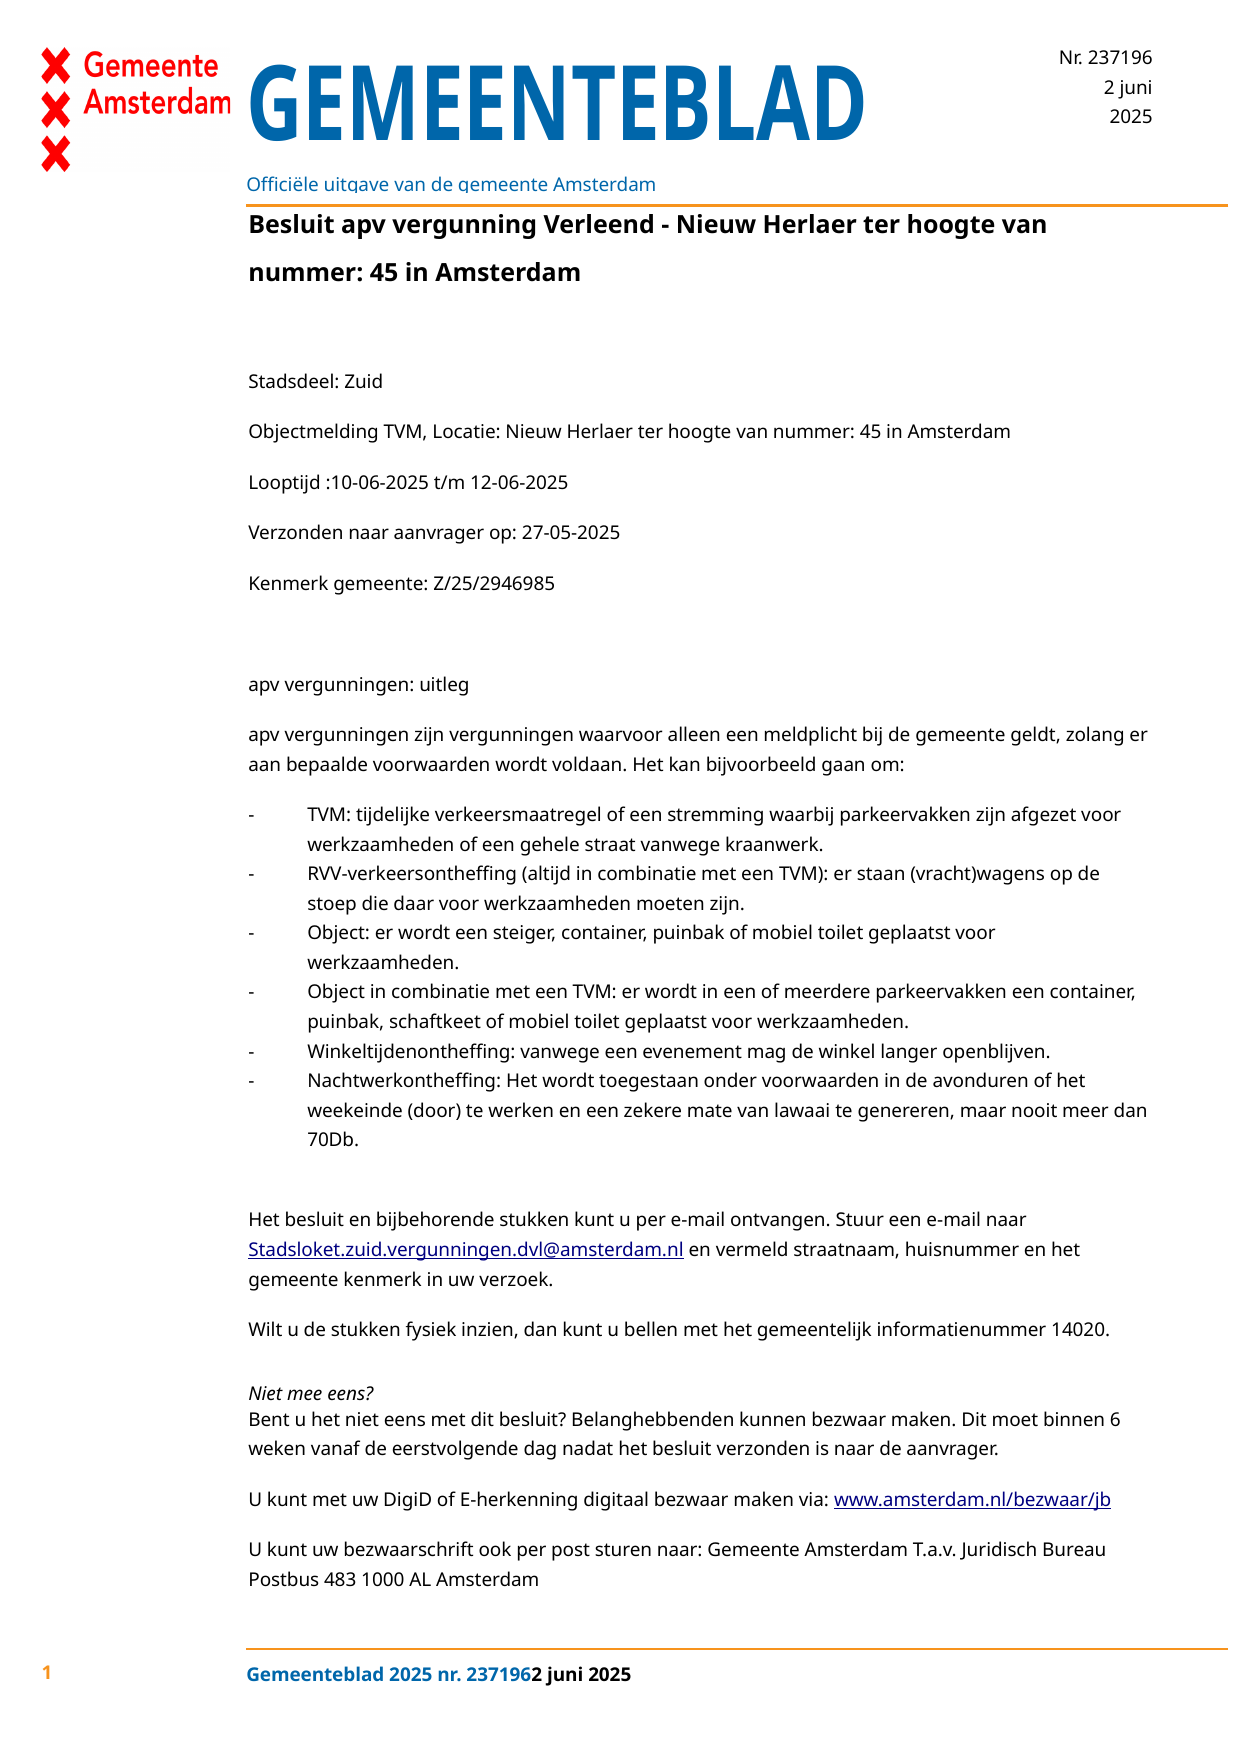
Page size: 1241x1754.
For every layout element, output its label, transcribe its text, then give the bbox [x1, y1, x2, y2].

text apv vergunningen zijn vergunningen waarvoor alleen een meldplicht bij de gemeente geldt, zolang er aan bepaalde voorwaarden wordt voldaan. Het kan bijvoorbeeld gaan om: [248, 721, 1152, 777]
text U kunt uw bezwaarschrift ook per post sturen naar: Gemeente Amsterdam T.a.v. Juridisch Bureau Postbus 483 1000 AL Amsterdam [248, 1536, 1152, 1592]
list Object in combinatie met een TVM: er wordt in een of meerdere parkeervakken een container, puinbak, schaftkeet of mobiel toilet geplaatst voor werkzaamheden. [248, 979, 1152, 1034]
picture [41, 47, 231, 172]
list RVV-verkeersontheffing (altijd in combinatie met een TVM): er staan (vracht)wagens op de stoep die daar voor werkzaamheden moeten zijn. [248, 860, 1152, 916]
list Object: er wordt een steiger, container, puinbak of mobiel toilet geplaatst voor werkzaamheden. [248, 919, 1152, 975]
text Objectmelding TVM, Locatie: Nieuw Herlaer ter hoogte van nummer: 45 in Amsterdam [248, 419, 1152, 444]
text Besluit apv vergunning Verleend - Nieuw Herlaer ter hoogte van nummer: 45 in Amsterdam [248, 207, 1152, 288]
text Stadsdeel: Zuid [248, 368, 1152, 394]
text Bent u het niet eens met dit besluit? Belanghebbenden kunnen bezwaar maken. Dit moet binnen 6 weken vanaf de eerstvolgende dag nadat het besluit verzonden is naar de aanvrager. [248, 1406, 1152, 1461]
text U kunt met uw DigiD of E-herkenning digitaal bezwaar maken via: www.amsterdam.nl/bezwaar/jb [248, 1486, 1152, 1512]
text Looptijd :10-06-2025 t/m 12-06-2025 [248, 469, 1152, 495]
text Verzonden naar aanvrager op: 27-05-2025 [248, 519, 1152, 545]
text apv vergunningen: uitleg [248, 671, 1152, 697]
text Kenmerk gemeente: Z/25/2946985 [248, 570, 1152, 596]
text Niet mee eens? [248, 1380, 1152, 1406]
list Nachtwerkontheffing: Het wordt toegestaan onder voorwaarden in de avonduren of het weekeinde (door) te werken en een zekere mate van lawaai te genereren, maar nooit meer dan 70Db. [248, 1067, 1152, 1152]
text Wilt u de stukken fysiek inzien, dan kunt u bellen met het gemeentelijk informatienummer 14020. [248, 1316, 1152, 1342]
list TVM: tijdelijke verkeersmaatregel of een stremming waarbij parkeervakken zijn afgezet voor werkzaamheden of een gehele straat vanwege kraanwerk. [248, 801, 1152, 857]
list Winkeltijdenontheffing: vanwege een evenement mag de winkel langer openblijven. [248, 1038, 1152, 1064]
text Het besluit en bijbehorende stukken kunt u per e-mail ontvangen. Stuur een e-mail naar Stadsloket.zuid.vergunningen.dvl@amsterdam.nl en vermeld straatnaam, huisnummer en het gemeente kenmerk in uw verzoek. [248, 1207, 1152, 1292]
